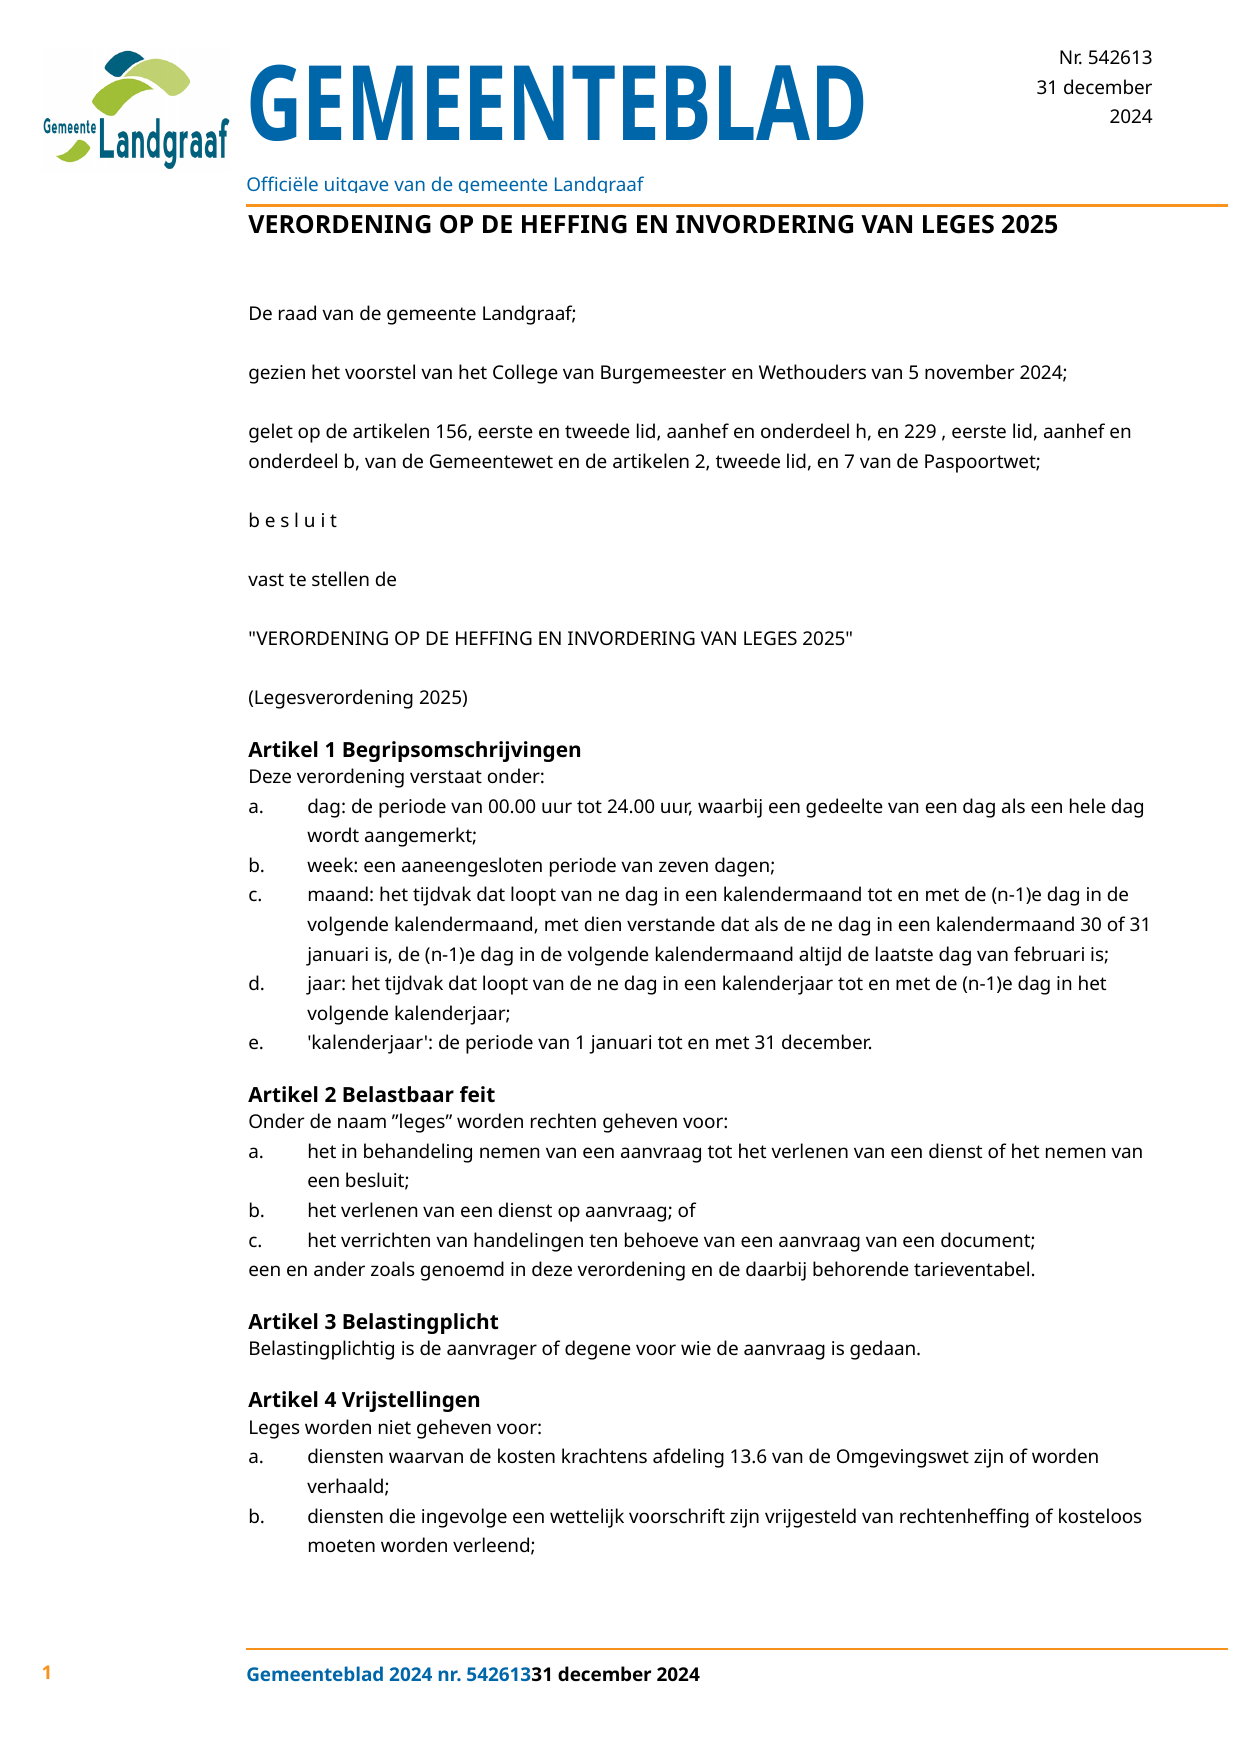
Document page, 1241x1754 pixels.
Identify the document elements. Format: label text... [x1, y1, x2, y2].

text vast te stellen de [248, 566, 1152, 592]
list het in behandeling nemen van een aanvraag tot het verlenen van een dienst of het nemen van een besluit; [248, 1138, 1152, 1193]
text Deze verordening verstaat onder: [248, 763, 1152, 789]
list maand: het tijdvak dat loopt van ne dag in een kalendermaand tot en met de (n-1)e dag in de volgende kalendermaand, met dien verstande dat als de ne dag in een kalendermaand 30 of 31 januari is, de (n-1)e dag in de volgende kalendermaand altijd de laatste dag van februari is; [248, 882, 1152, 967]
text Artikel 3 Belastingplicht [248, 1307, 1152, 1335]
picture [41, 47, 231, 172]
text Artikel 4 Vrijstellingen [248, 1386, 1152, 1414]
text Onder de naam ”leges” worden rechten geheven voor: [248, 1108, 1152, 1134]
list het verlenen van een dienst op aanvraag; of [248, 1197, 1152, 1223]
list jaar: het tijdvak dat loopt van de ne dag in een kalenderjaar tot en met de (n-1)e dag in het volgende kalenderjaar; [248, 970, 1152, 1026]
list dag: de periode van 00.00 uur tot 24.00 uur, waarbij een gedeelte van een dag als een hele dag wordt aangemerkt; [248, 793, 1152, 848]
text "VERORDENING OP DE HEFFING EN INVORDERING VAN LEGES 2025" [248, 625, 1152, 651]
text De raad van de gemeente Landgraaf; [248, 300, 1152, 326]
text gezien het voorstel van het College van Burgemeester en Wethouders van 5 november 2024; [248, 359, 1152, 385]
text een en ander zoals genoemd in deze verordening en de daarbij behorende tarieventabel. [248, 1256, 1152, 1282]
list 'kalenderjaar': de periode van 1 januari tot en met 31 december. [248, 1029, 1152, 1055]
text Artikel 1 Begripsomschrijvingen [248, 735, 1152, 763]
text gelet op de artikelen 156, eerste en tweede lid, aanhef en onderdeel h, en 229 , eerste lid, aanhef en onderdeel b, van de Gemeentewet en de artikelen 2, tweede lid, en 7 van de Paspoortwet; [248, 418, 1152, 473]
list diensten die ingevolge een wettelijk voorschrift zijn vrijgesteld van rechtenheffing of kosteloos moeten worden verleend; [248, 1503, 1152, 1558]
list het verrichten van handelingen ten behoeve van een aanvraag van een document; [248, 1227, 1152, 1252]
list diensten waarvan de kosten krachtens afdeling 13.6 van de Omgevingswet zijn of worden verhaald; [248, 1444, 1152, 1499]
list week: een aaneengesloten periode van zeven dagen; [248, 852, 1152, 878]
text Artikel 2 Belastbaar feit [248, 1080, 1152, 1108]
text (Legesverordening 2025) [248, 684, 1152, 710]
text b e s l u i t [248, 507, 1152, 533]
text Belastingplichtig is de aanvrager of degene voor wie de aanvraag is gedaan. [248, 1335, 1152, 1361]
text Leges worden niet geheven voor: [248, 1414, 1152, 1440]
text VERORDENING OP DE HEFFING EN INVORDERING VAN LEGES 2025 [248, 207, 1152, 241]
